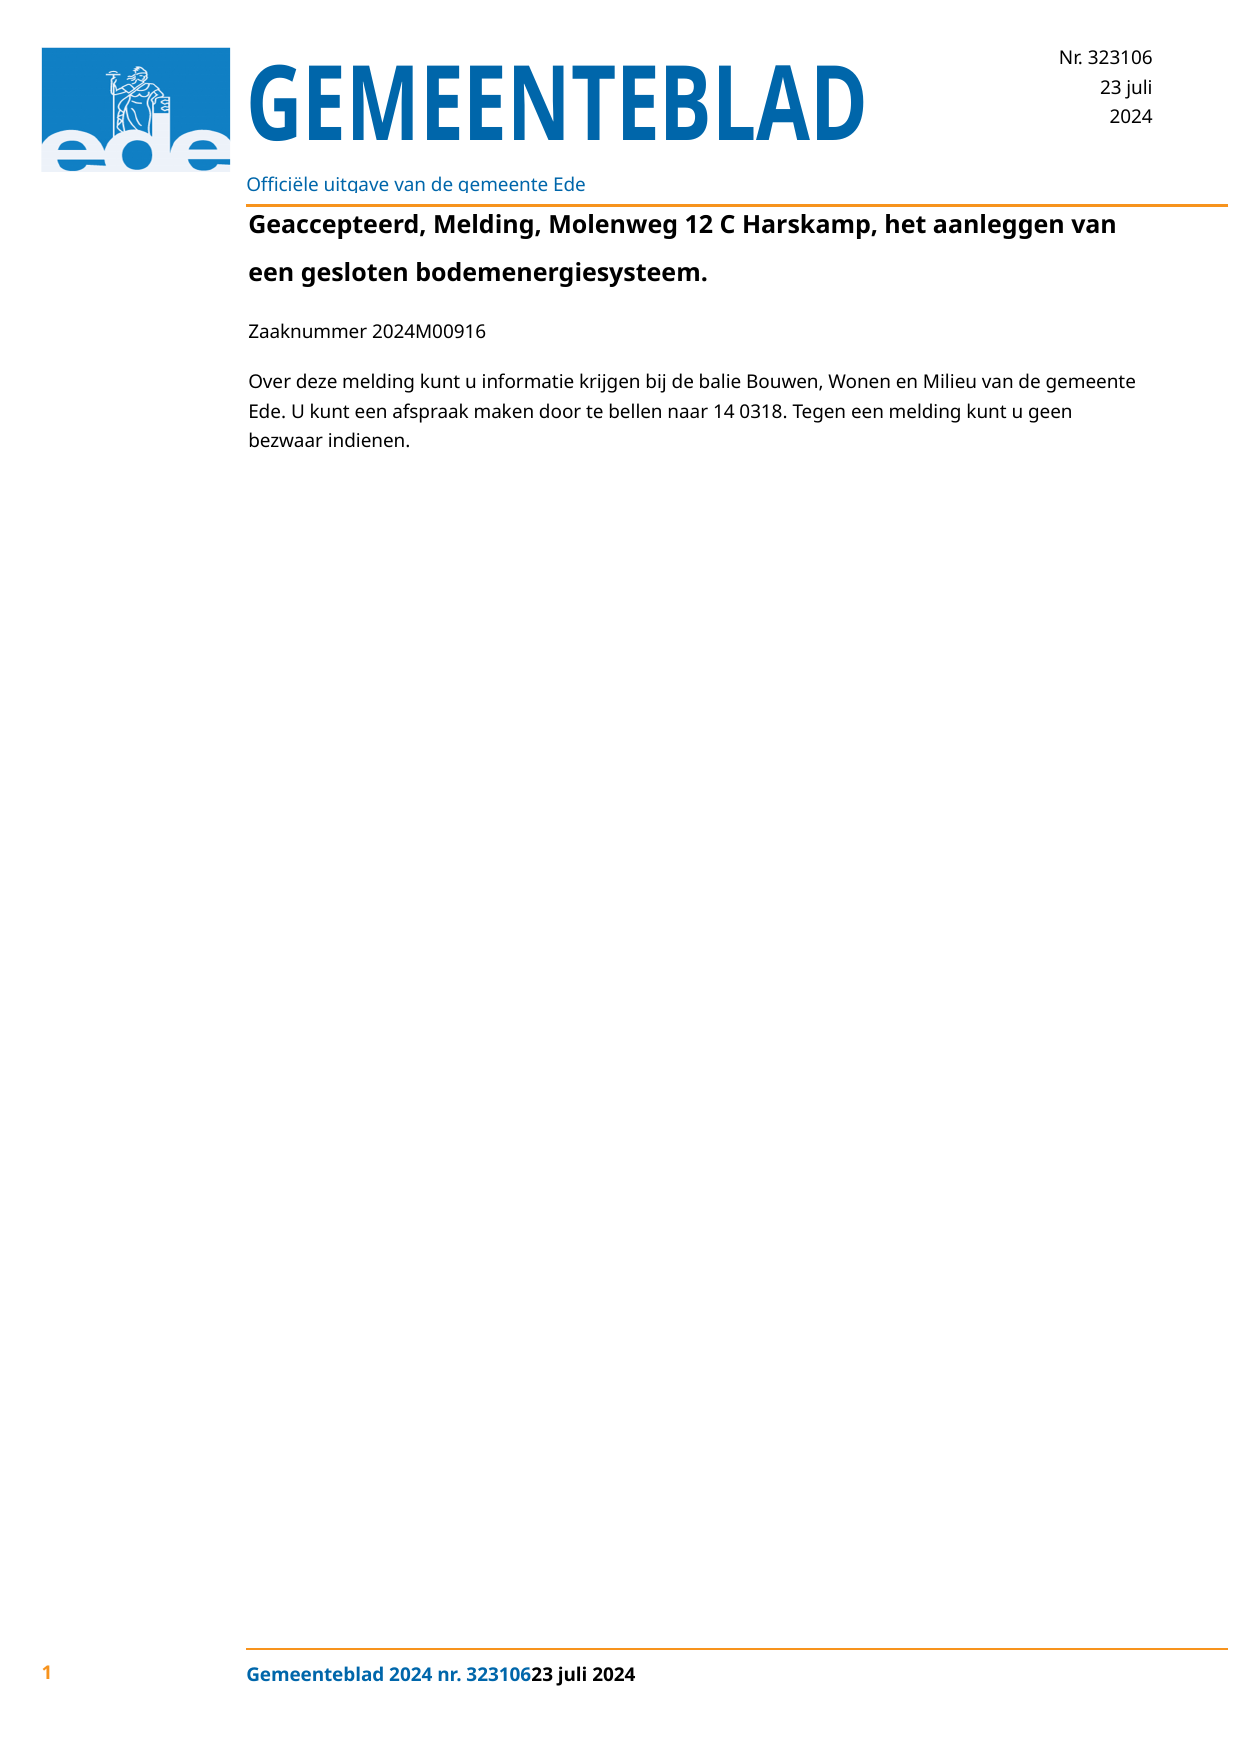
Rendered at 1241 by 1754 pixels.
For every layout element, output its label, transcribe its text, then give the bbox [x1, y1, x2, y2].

text Geaccepteerd, Melding, Molenweg 12 C Harskamp, het aanleggen van een gesloten bodemenergiesysteem. [248, 207, 1152, 288]
picture [41, 47, 231, 172]
text Zaaknummer 2024M00916 [248, 318, 1152, 344]
text Over deze melding kunt u informatie krijgen bij de balie Bouwen, Wonen en Milieu van de gemeente Ede. U kunt een afspraak maken door te bellen naar 14 0318. Tegen een melding kunt u geen bezwaar indienen. [248, 368, 1152, 453]
